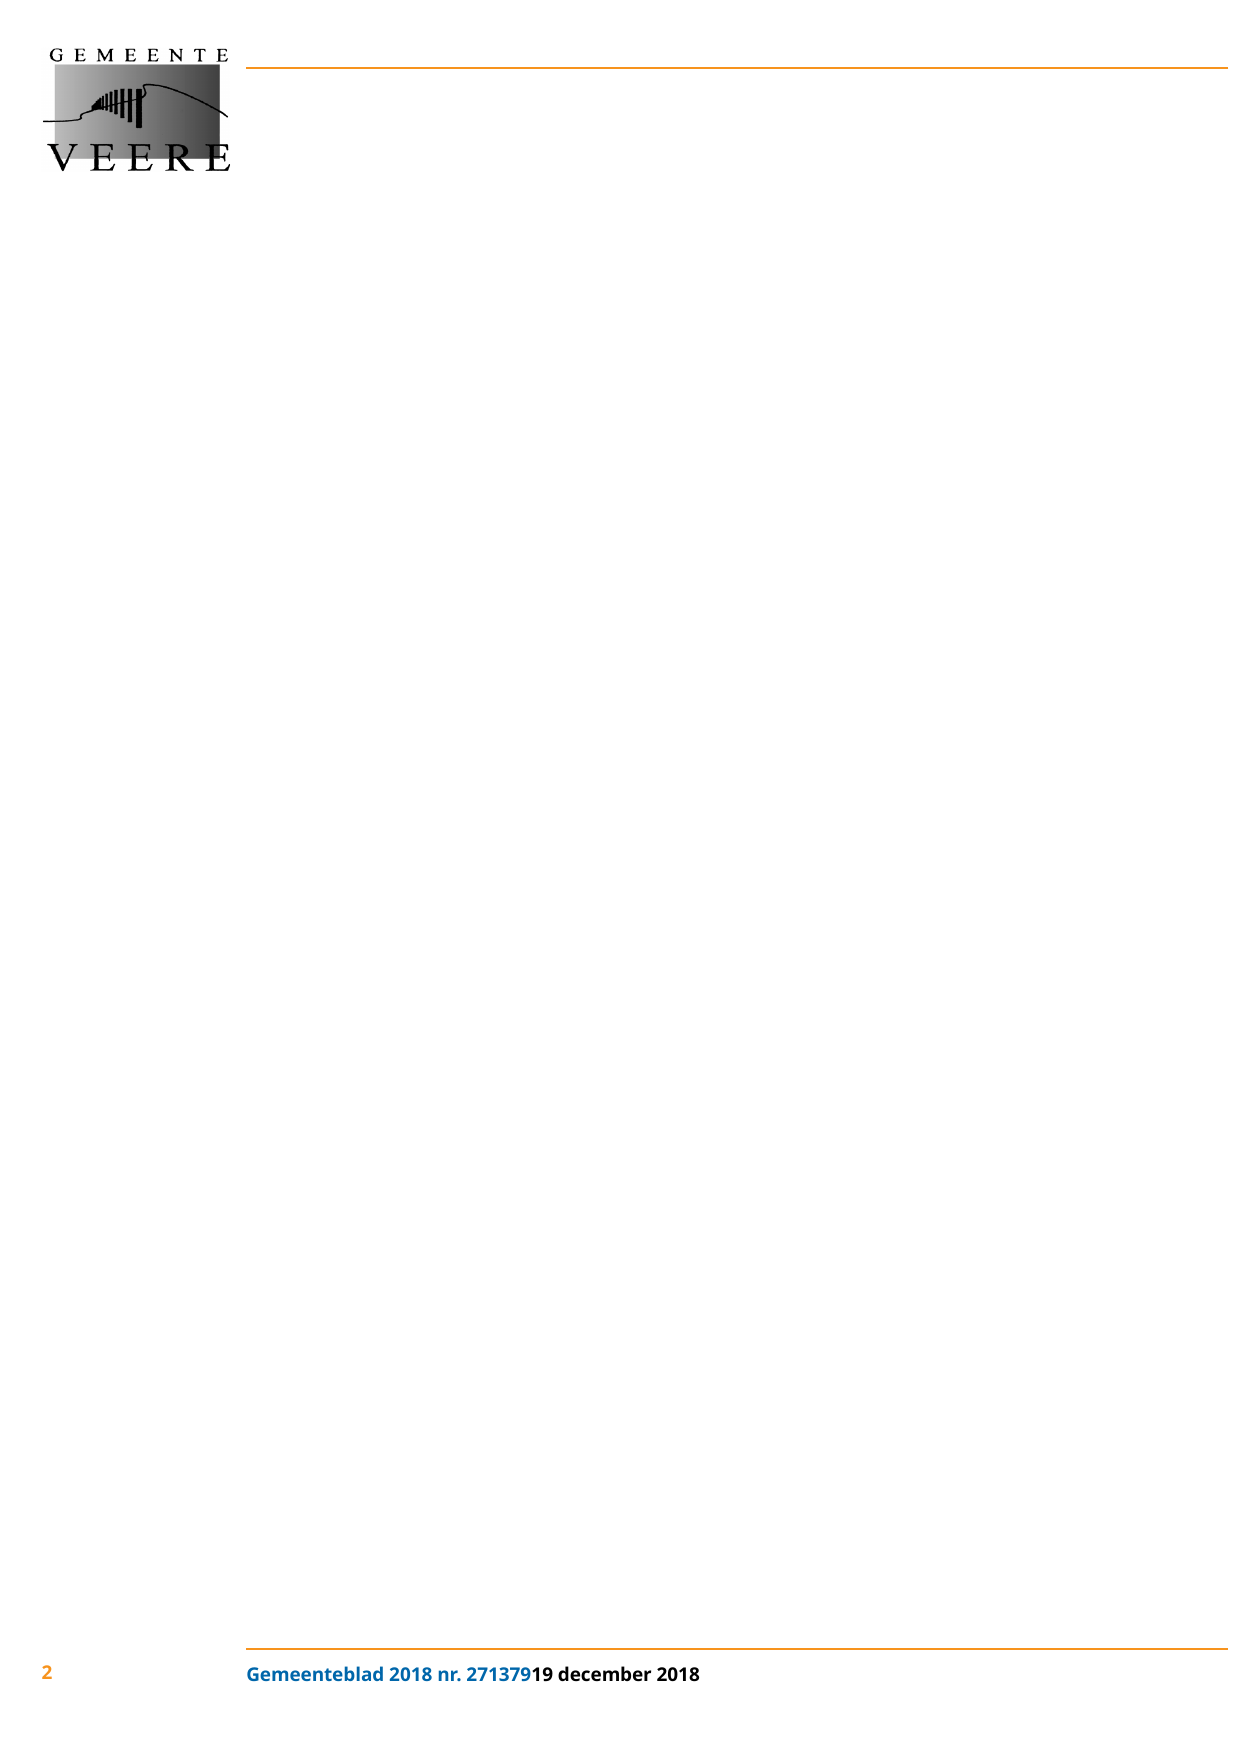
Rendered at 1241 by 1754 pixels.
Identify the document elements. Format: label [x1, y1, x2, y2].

picture [41, 47, 231, 172]
